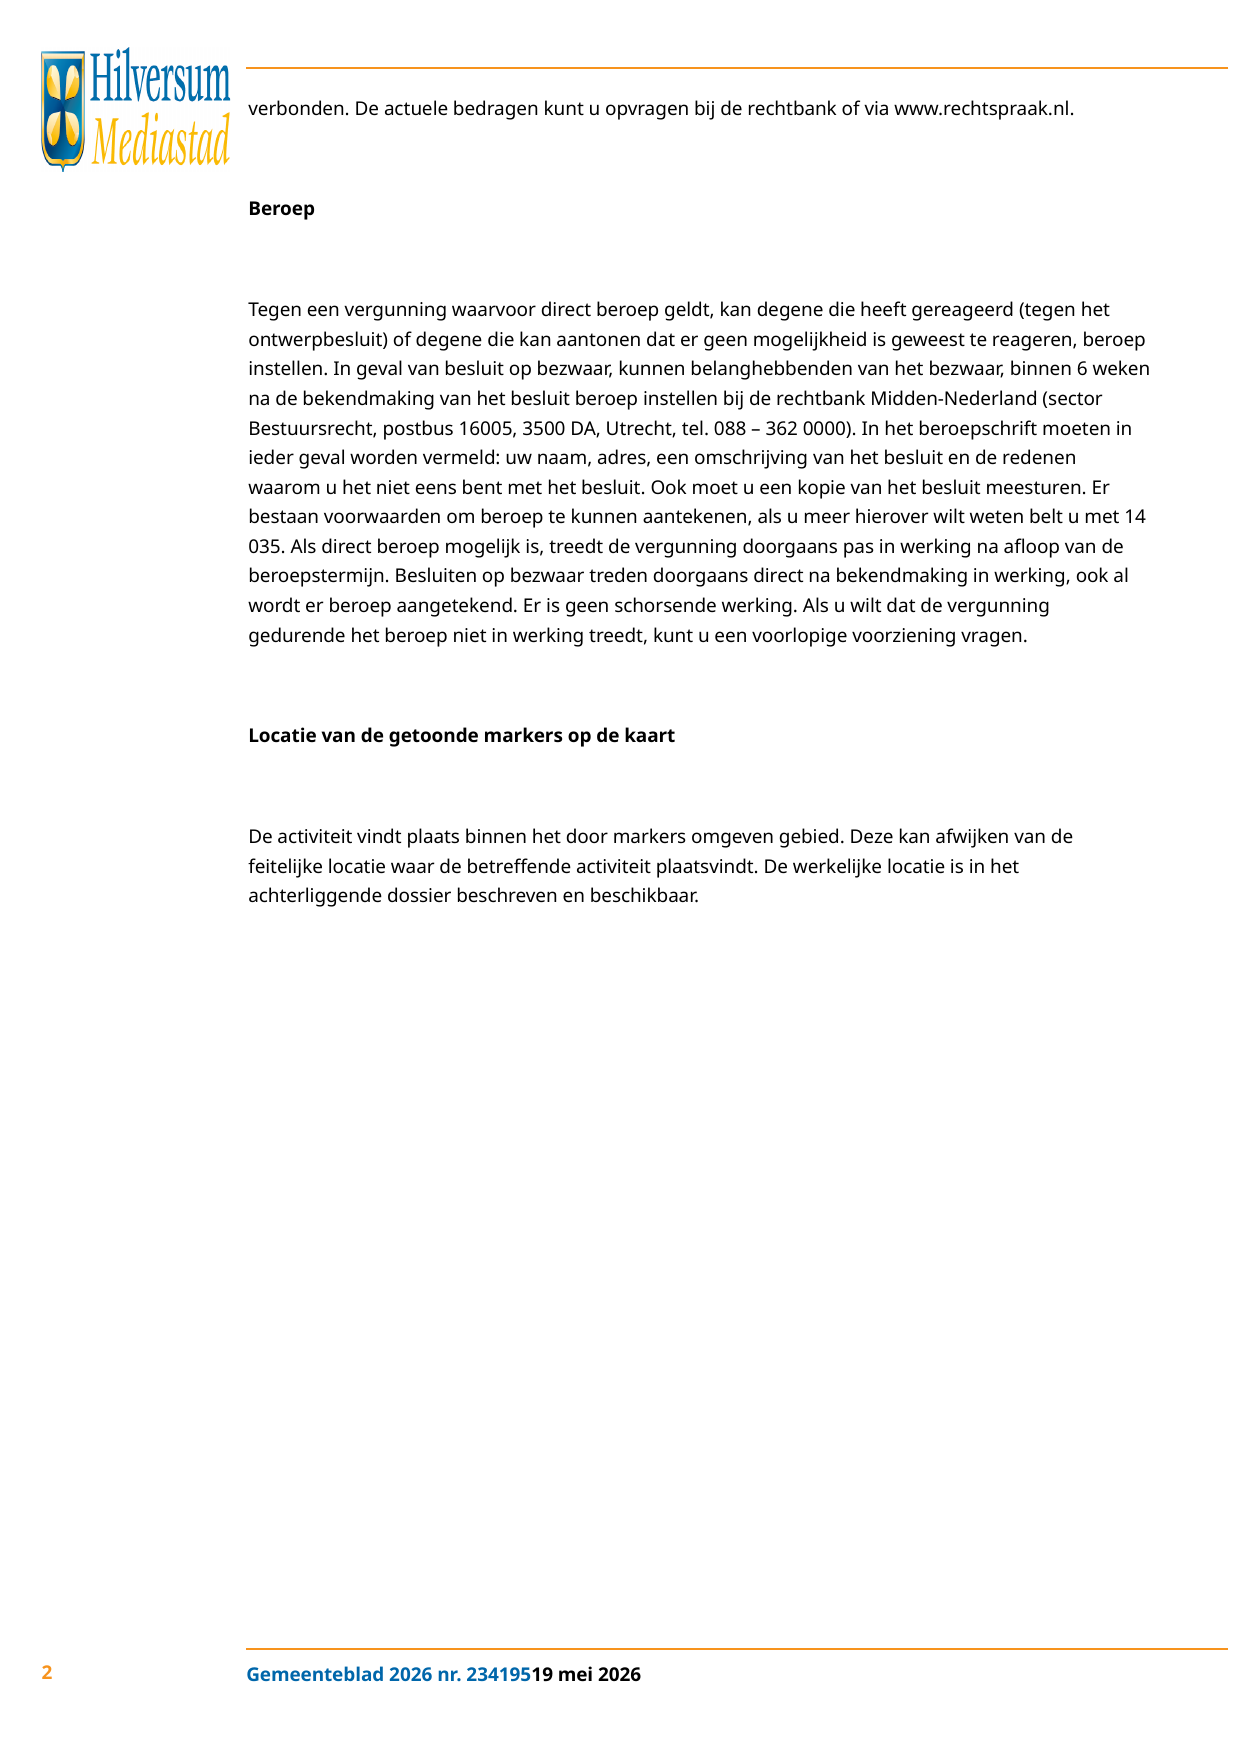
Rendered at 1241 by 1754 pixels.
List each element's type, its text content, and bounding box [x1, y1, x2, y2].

picture [41, 47, 231, 172]
text De activiteit vindt plaats binnen het door markers omgeven gebied. Deze kan afwijken van de feitelijke locatie waar de betreffende activiteit plaatsvindt. De werkelijke locatie is in het achterliggende dossier beschreven en beschikbaar. [248, 823, 1152, 908]
text verbonden. De actuele bedragen kunt u opvragen bij de rechtbank of via www.rechtspraak.nl. [248, 95, 1152, 121]
text Tegen een vergunning waarvoor direct beroep geldt, kan degene die heeft gereageerd (tegen het ontwerpbesluit) of degene die kan aantonen dat er geen mogelijkheid is geweest te reageren, beroep instellen. In geval van besluit op bezwaar, kunnen belanghebbenden van het bezwaar, binnen 6 weken na de bekendmaking van het besluit beroep instellen bij de rechtbank Midden-Nederland (sector Bestuursrecht, postbus 16005, 3500 DA, Utrecht, tel. 088 – 362 0000). In het beroepschrift moeten in ieder geval worden vermeld: uw naam, adres, een omschrijving van het besluit en de redenen waarom u het niet eens bent met het besluit. Ook moet u een kopie van het besluit meesturen. Er bestaan voorwaarden om beroep te kunnen aantekenen, als u meer hierover wilt weten belt u met 14 035. Als direct beroep mogelijk is, treedt de vergunning doorgaans pas in werking na afloop van de beroepstermijn. Besluiten op bezwaar treden doorgaans direct na bekendmaking in werking, ook al wordt er beroep aangetekend. Er is geen schorsende werking. Als u wilt dat de vergunning gedurende het beroep niet in werking treedt, kunt u een voorlopige voorziening vragen. [248, 296, 1152, 648]
text Beroep [248, 196, 1152, 221]
text Locatie van de getoonde markers op de kaart [248, 723, 1152, 748]
